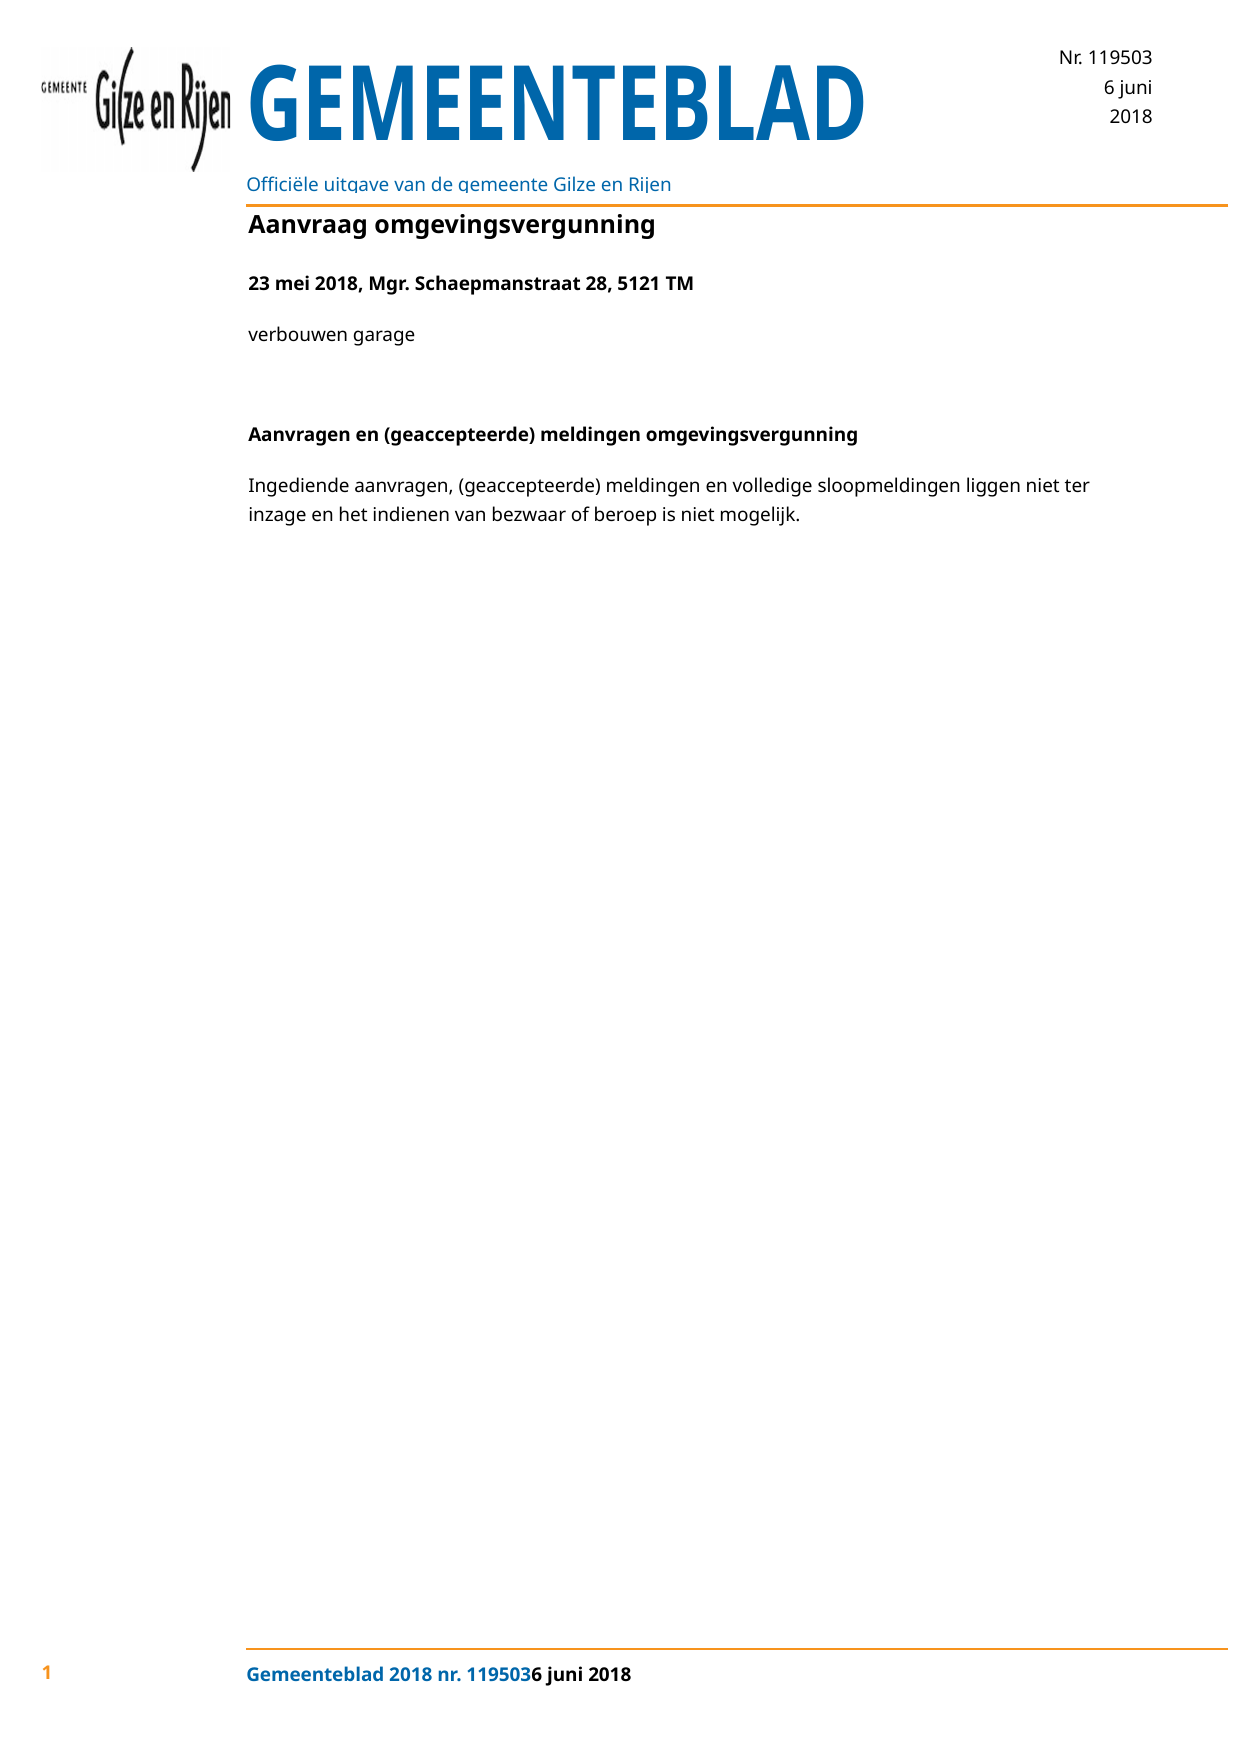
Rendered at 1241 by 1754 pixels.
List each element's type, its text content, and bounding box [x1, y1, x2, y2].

picture [41, 47, 231, 172]
text Aanvragen en (geaccepteerde) meldingen omgevingsvergunning [248, 422, 1152, 447]
text verbouwen garage [248, 321, 1152, 346]
text 23 mei 2018, Mgr. Schaepmanstraat 28, 5121 TM [248, 270, 1152, 296]
text Ingediende aanvragen, (geaccepteerde) meldingen en volledige sloopmeldingen liggen niet ter inzage en het indienen van bezwaar of beroep is niet mogelijk. [248, 472, 1152, 527]
text Aanvraag omgevingsvergunning [248, 207, 1152, 241]
